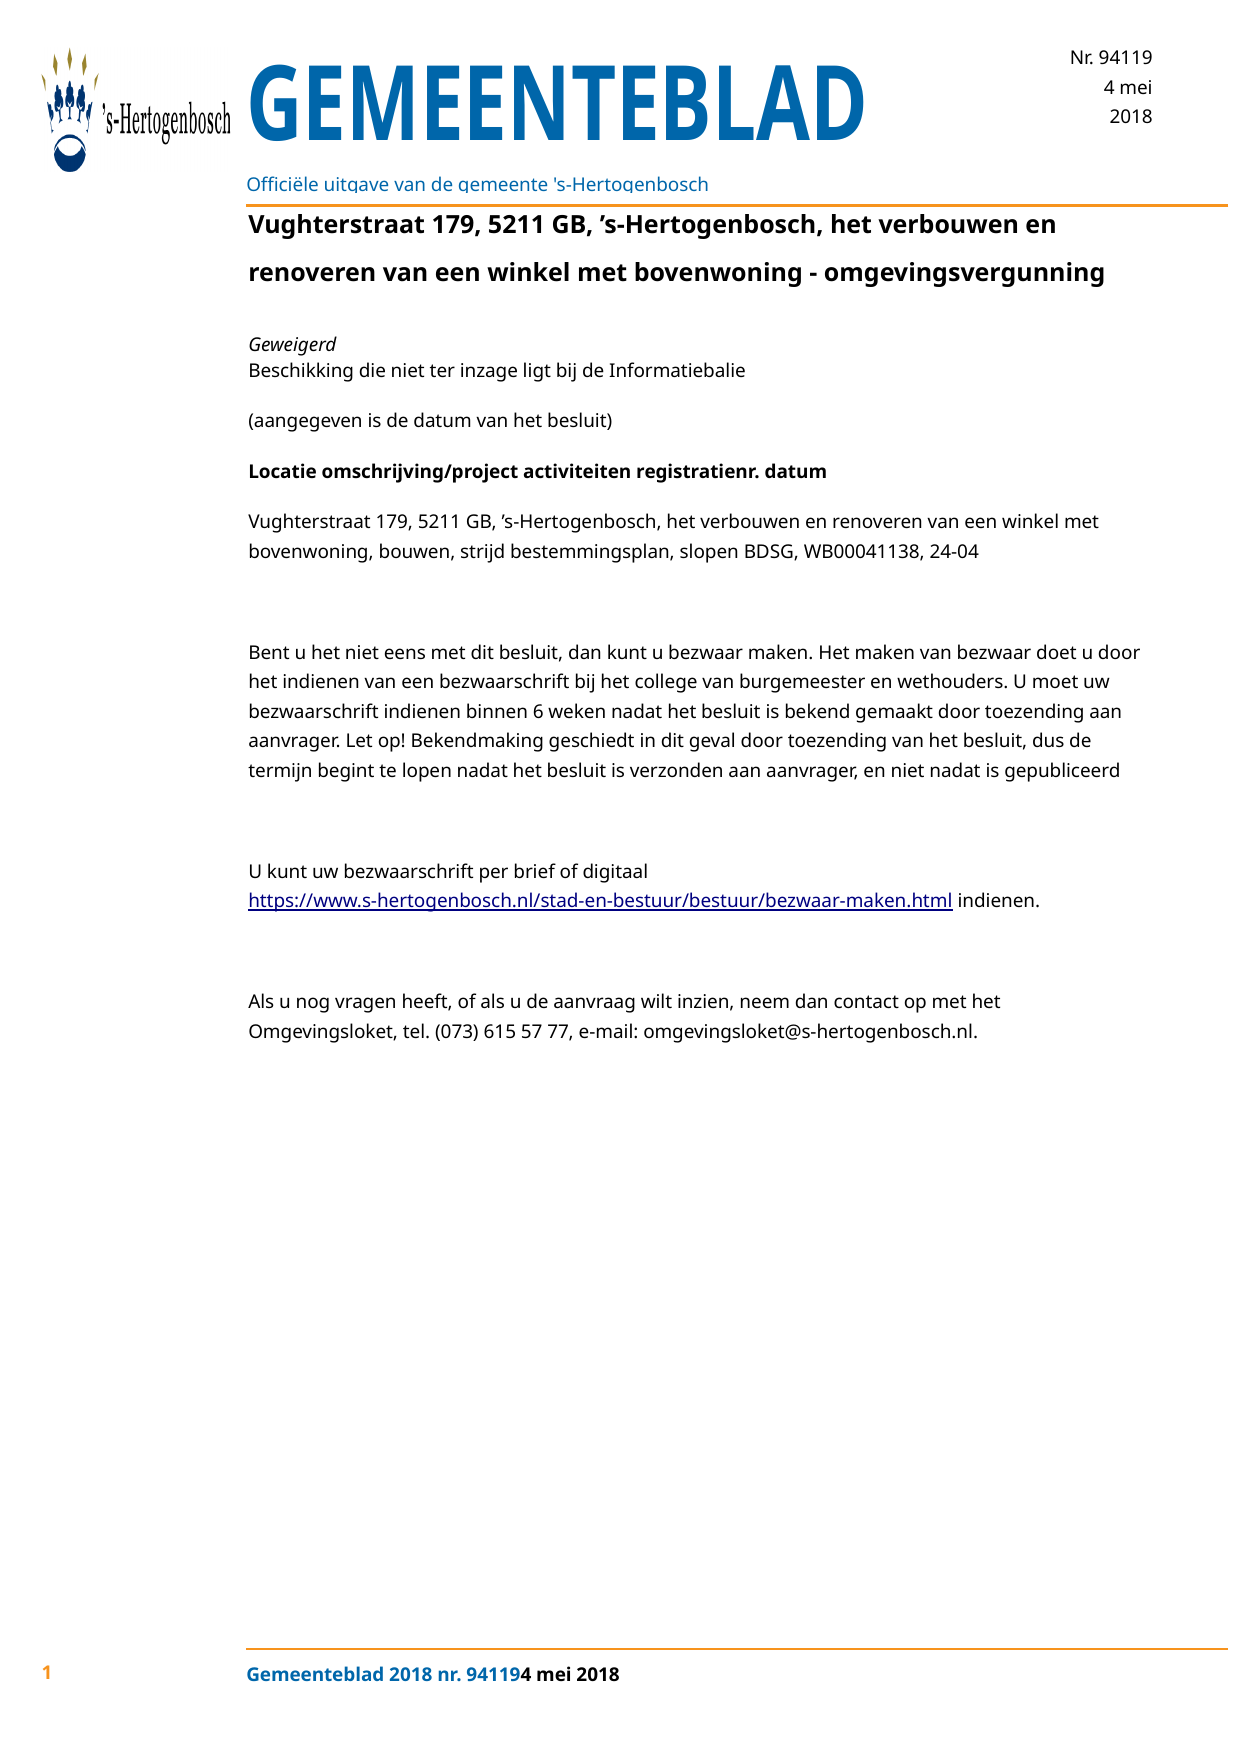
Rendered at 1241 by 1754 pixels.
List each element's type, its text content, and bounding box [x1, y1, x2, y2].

text Vughterstraat 179, 5211 GB, ’s-Hertogenbosch, het verbouwen en renoveren van een winkel met bovenwoning - omgevingsvergunning [248, 207, 1152, 288]
text Beschikking die niet ter inzage ligt bij de Informatiebalie [248, 357, 1152, 383]
text Als u nog vragen heeft, of als u de aanvraag wilt inzien, neem dan contact op met het Omgevingsloket, tel. (073) 615 57 77, e-mail: omgevingsloket@s-hertogenbosch.nl. [248, 988, 1152, 1044]
text Locatie omschrijving/project activiteiten registratienr. datum [248, 458, 1152, 484]
text Vughterstraat 179, 5211 GB, ’s-Hertogenbosch, het verbouwen en renoveren van een winkel met bovenwoning, bouwen, strijd bestemmingsplan, slopen BDSG, WB00041138, 24-04 [248, 508, 1152, 564]
text Bent u het niet eens met dit besluit, dan kunt u bezwaar maken. Het maken van bezwaar doet u door het indienen van een bezwaarschrift bij het college van burgemeester en wethouders. U moet uw bezwaarschrift indienen binnen 6 weken nadat het besluit is bekend gemaakt door toezending aan aanvrager. Let op! Bekendmaking geschiedt in dit geval door toezending van het besluit, dus de termijn begint te lopen nadat het besluit is verzonden aan aanvrager, en niet nadat is gepubliceerd [248, 639, 1152, 783]
text (aangegeven is de datum van het besluit) [248, 408, 1152, 433]
text Geweigerd [248, 331, 1152, 357]
text U kunt uw bezwaarschrift per brief of digitaal https://www.s-hertogenbosch.nl/stad-en-bestuur/bestuur/bezwaar-maken.html indienen. [248, 858, 1152, 913]
picture [41, 47, 231, 172]
